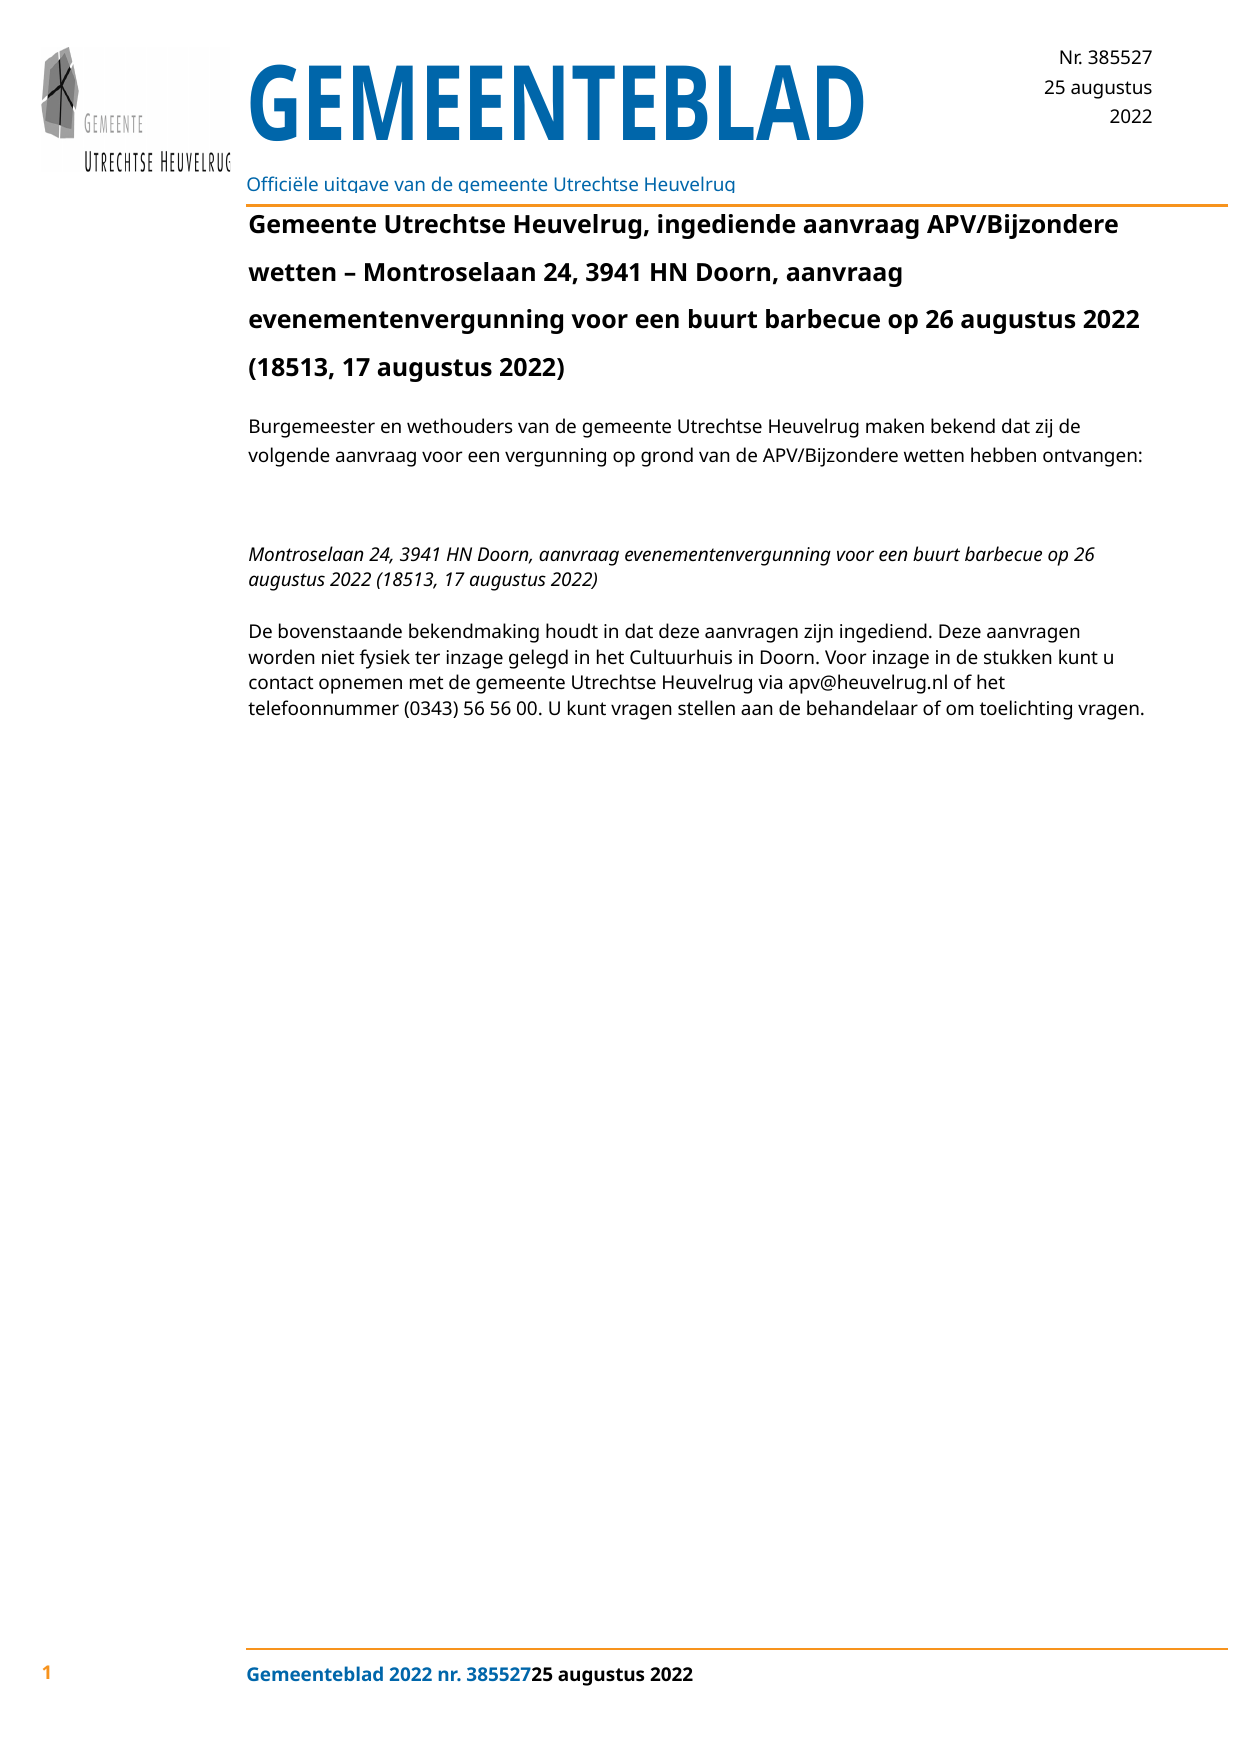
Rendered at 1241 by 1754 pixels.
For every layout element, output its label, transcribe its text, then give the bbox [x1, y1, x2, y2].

text Gemeente Utrechtse Heuvelrug, ingediende aanvraag APV/Bijzondere wetten – Montroselaan 24, 3941 HN Doorn, aanvraag evenementenvergunning voor een buurt barbecue op 26 augustus 2022 (18513, 17 augustus 2022) [248, 207, 1152, 384]
text Burgemeester en wethouders van de gemeente Utrechtse Heuvelrug maken bekend dat zij de volgende aanvraag voor een vergunning op grond van de APV/Bijzondere wetten hebben ontvangen: [248, 413, 1152, 468]
text Montroselaan 24, 3941 HN Doorn, aanvraag evenementenvergunning voor een buurt barbecue op 26 augustus 2022 (18513, 17 augustus 2022) [248, 541, 1152, 592]
picture [41, 47, 231, 172]
text De bovenstaande bekendmaking houdt in dat deze aanvragen zijn ingediend. Deze aanvragen worden niet fysiek ter inzage gelegd in het Cultuurhuis in Doorn. Voor inzage in de stukken kunt u contact opnemen met de gemeente Utrechtse Heuvelrug via apv@heuvelrug.nl of het telefoonnummer (0343) 56 56 00. U kunt vragen stellen aan de behandelaar of om toelichting vragen. [248, 618, 1152, 721]
